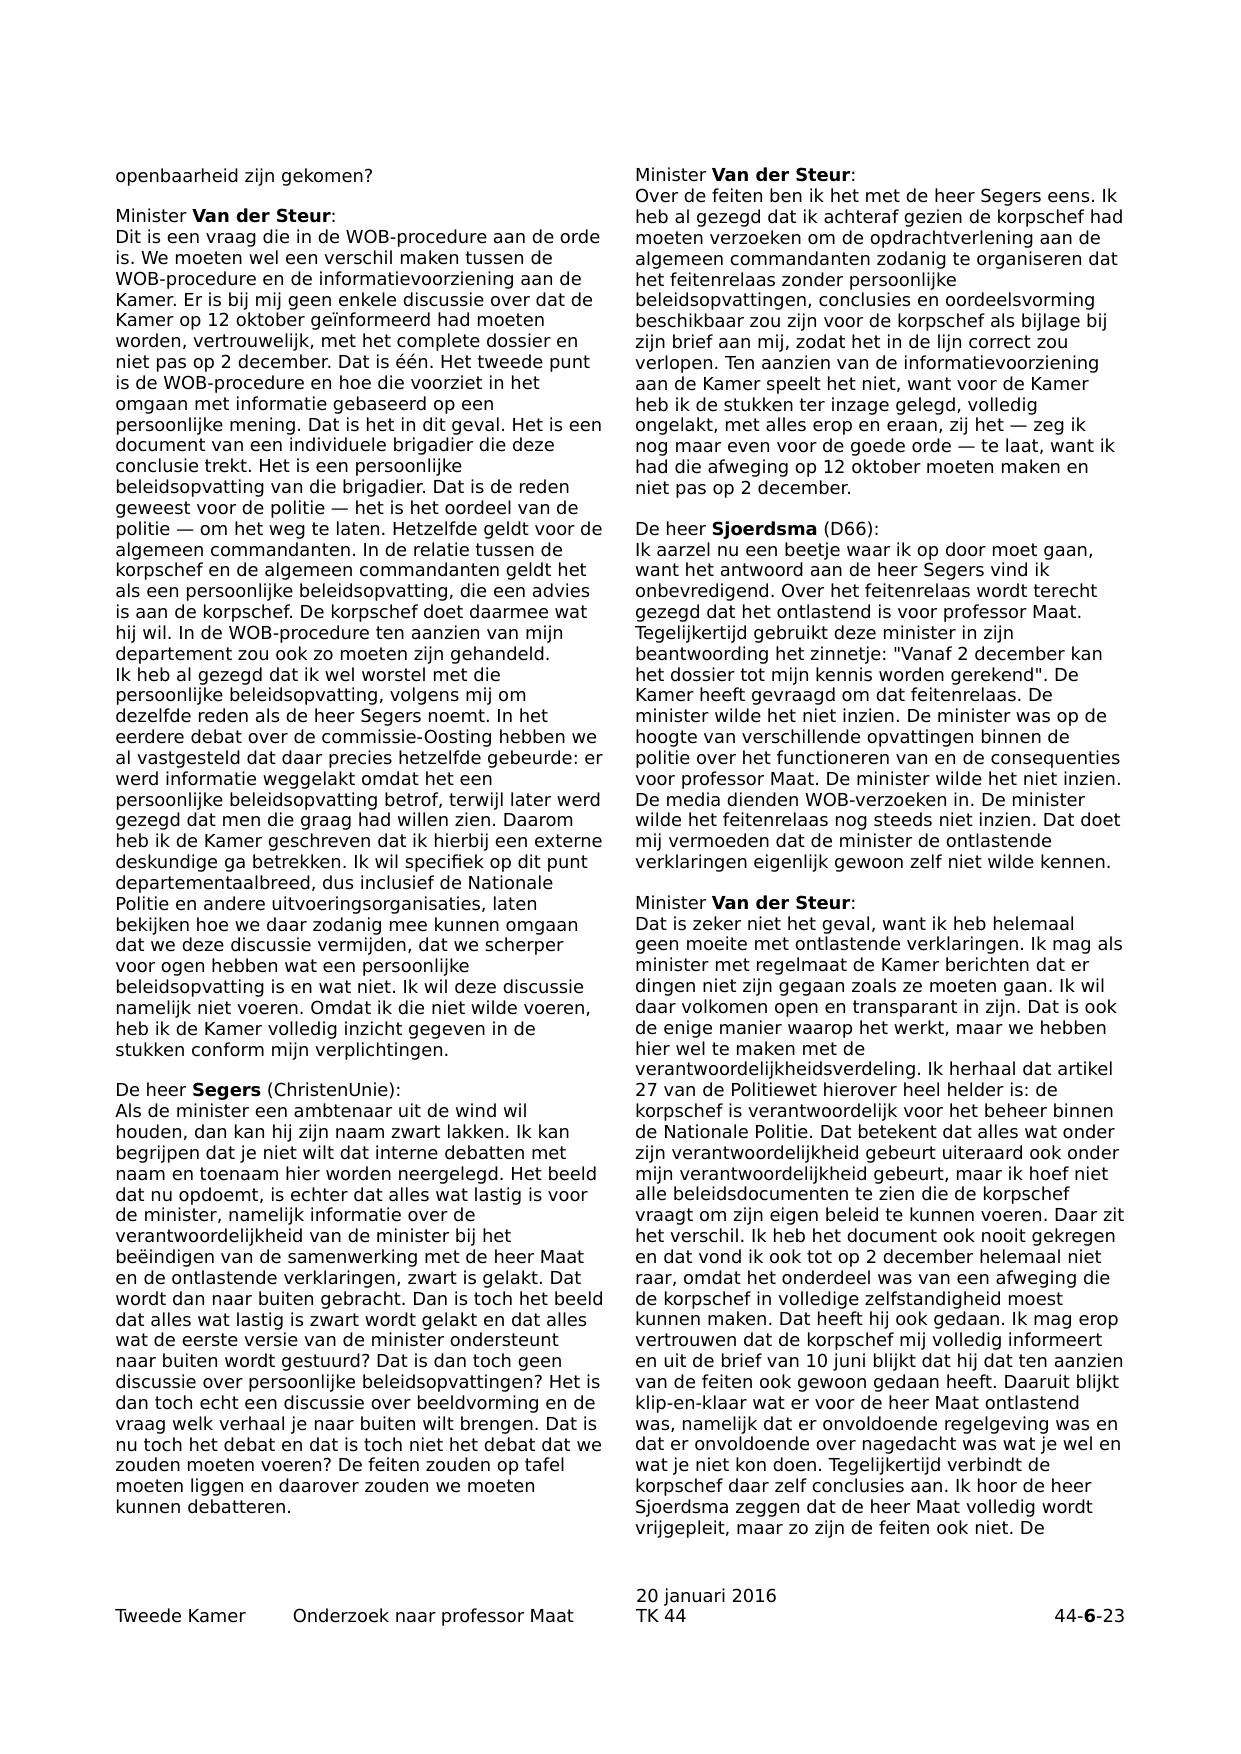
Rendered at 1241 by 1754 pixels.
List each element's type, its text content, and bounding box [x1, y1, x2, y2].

text Minister Van der Steur: [635, 165, 1125, 186]
text Over de feiten ben ik het met de heer Segers eens. Ik heb al gezegd dat ik achteraf gezien de korpschef had moeten verzoeken om de opdrachtverlening aan de algemeen commandanten zodanig te organiseren dat het feitenrelaas zonder persoonlijke beleidsopvattingen, conclusies en oordeelsvorming beschikbaar zou zijn voor de korpschef als bijlage bij zijn brief aan mij, zodat het in de lijn correct zou verlopen. Ten aanzien van de informatievoorziening aan de Kamer speelt het niet, want voor de Kamer heb ik de stukken ter inzage gelegd, volledig ongelakt, met alles erop en eraan, zij het — zeg ik nog maar even voor de goede orde — te laat, want ik had die afweging op 12 oktober moeten maken en niet pas op 2 december. [635, 186, 1125, 498]
text Minister Van der Steur: [115, 206, 605, 227]
text De heer Segers (ChristenUnie): [115, 1080, 605, 1101]
text Minister Van der Steur: [635, 893, 1125, 913]
text Ik heb al gezegd dat ik wel worstel met die persoonlijke beleidsopvatting, volgens mij om dezelfde reden als de heer Segers noemt. In het eerdere debat over de commissie-Oosting hebben we al vastgesteld dat daar precies hetzelfde gebeurde: er werd informatie weggelakt omdat het een persoonlijke beleidsopvatting betrof, terwijl later werd gezegd dat men die graag had willen zien. Daarom heb ik de Kamer geschreven dat ik hierbij een externe deskundige ga betrekken. Ik wil specifiek op dit punt departementaalbreed, dus inclusief de Nationale Politie en andere uitvoeringsorganisaties, laten bekijken hoe we daar zodanig mee kunnen omgaan dat we deze discussie vermijden, dat we scherper voor ogen hebben wat een persoonlijke beleidsopvatting is en wat niet. Ik wil deze discussie namelijk niet voeren. Omdat ik die niet wilde voeren, heb ik de Kamer volledig inzicht gegeven in de stukken conform mijn verplichtingen. [115, 664, 605, 1060]
text Als de minister een ambtenaar uit de wind wil houden, dan kan hij zijn naam zwart lakken. Ik kan begrijpen dat je niet wilt dat interne debatten met naam en toenaam hier worden neergelegd. Het beeld dat nu opdoemt, is echter dat alles wat lastig is voor de minister, namelijk informatie over de verantwoordelijkheid van de minister bij het beëindigen van de samenwerking met de heer Maat en de ontlastende verklaringen, zwart is gelakt. Dat wordt dan naar buiten gebracht. Dan is toch het beeld dat alles wat lastig is zwart wordt gelakt en dat alles wat de eerste versie van de minister ondersteunt naar buiten wordt gestuurd? Dat is dan toch geen discussie over persoonlijke beleidsopvattingen? Het is dan toch echt een discussie over beeldvorming en de vraag welk verhaal je naar buiten wilt brengen. Dat is nu toch het debat en dat is toch niet het debat dat we zouden moeten voeren? De feiten zouden op tafel moeten liggen en daarover zouden we moeten kunnen debatteren. [115, 1101, 605, 1518]
text De heer Sjoerdsma (D66): [635, 518, 1125, 539]
text Dat is zeker niet het geval, want ik heb helemaal geen moeite met ontlastende verklaringen. Ik mag als minister met regelmaat de Kamer berichten dat er dingen niet zijn gegaan zoals ze moeten gaan. Ik wil daar volkomen open en transparant in zijn. Dat is ook de enige manier waarop het werkt, maar we hebben hier wel te maken met de verantwoordelijkheidsverdeling. Ik herhaal dat artikel 27 van de Politiewet hierover heel helder is: de korpschef is verantwoordelijk voor het beheer binnen de Nationale Politie. Dat betekent dat alles wat onder zijn verantwoordelijkheid gebeurt uiteraard ook onder mijn verantwoordelijkheid gebeurt, maar ik hoef niet alle beleidsdocumenten te zien die de korpschef vraagt om zijn eigen beleid te kunnen voeren. Daar zit het verschil. Ik heb het document ook nooit gekregen en dat vond ik ook tot op 2 december helemaal niet raar, omdat het onderdeel was van een afweging die de korpschef in volledige zelfstandigheid moest kunnen maken. Dat heeft hij ook gedaan. Ik mag erop vertrouwen dat de korpschef mij volledig informeert en uit de brief van 10 juni blijkt dat hij dat ten aanzien van de feiten ook gewoon gedaan heeft. Daaruit blijkt klip-en-klaar wat er voor de heer Maat ontlastend was, namelijk dat er onvoldoende regelgeving was en dat er onvoldoende over nagedacht was wat je wel en wat je niet kon doen. Tegelijkertijd verbindt de korpschef daar zelf conclusies aan. Ik hoor de heer Sjoerdsma zeggen dat de heer Maat volledig wordt vrijgepleit, maar zo zijn de feiten ook niet. De [635, 913, 1125, 1538]
text Ik aarzel nu een beetje waar ik op door moet gaan, want het antwoord aan de heer Segers vind ik onbevredigend. Over het feitenrelaas wordt terecht gezegd dat het ontlastend is voor professor Maat. Tegelijkertijd gebruikt deze minister in zijn beantwoording het zinnetje: "Vanaf 2 december kan het dossier tot mijn kennis worden gerekend". De Kamer heeft gevraagd om dat feitenrelaas. De minister wilde het niet inzien. De minister was op de hoogte van verschillende opvattingen binnen de politie over het functioneren van en de consequenties voor professor Maat. De minister wilde het niet inzien. De media dienden WOB-verzoeken in. De minister wilde het feitenrelaas nog steeds niet inzien. Dat doet mij vermoeden dat de minister de ontlastende verklaringen eigenlijk gewoon zelf niet wilde kennen. [635, 539, 1125, 873]
text Dit is een vraag die in de WOB-procedure aan de orde is. We moeten wel een verschil maken tussen de WOB-procedure en de informatievoorziening aan de Kamer. Er is bij mij geen enkele discussie over dat de Kamer op 12 oktober geïnformeerd had moeten worden, vertrouwelijk, met het complete dossier en niet pas op 2 december. Dat is één. Het tweede punt is de WOB-procedure en hoe die voorziet in het omgaan met informatie gebaseerd op een persoonlijke mening. Dat is het in dit geval. Het is een document van een individuele brigadier die deze conclusie trekt. Het is een persoonlijke beleidsopvatting van die brigadier. Dat is de reden geweest voor de politie — het is het oordeel van de politie — om het weg te laten. Hetzelfde geldt voor de algemeen commandanten. In de relatie tussen de korpschef en de algemeen commandanten geldt het als een persoonlijke beleidsopvatting, die een advies is aan de korpschef. De korpschef doet daarmee wat hij wil. In de WOB-procedure ten aanzien van mijn departement zou ook zo moeten zijn gehandeld. [115, 227, 605, 664]
text openbaarheid zijn gekomen? [115, 165, 605, 186]
